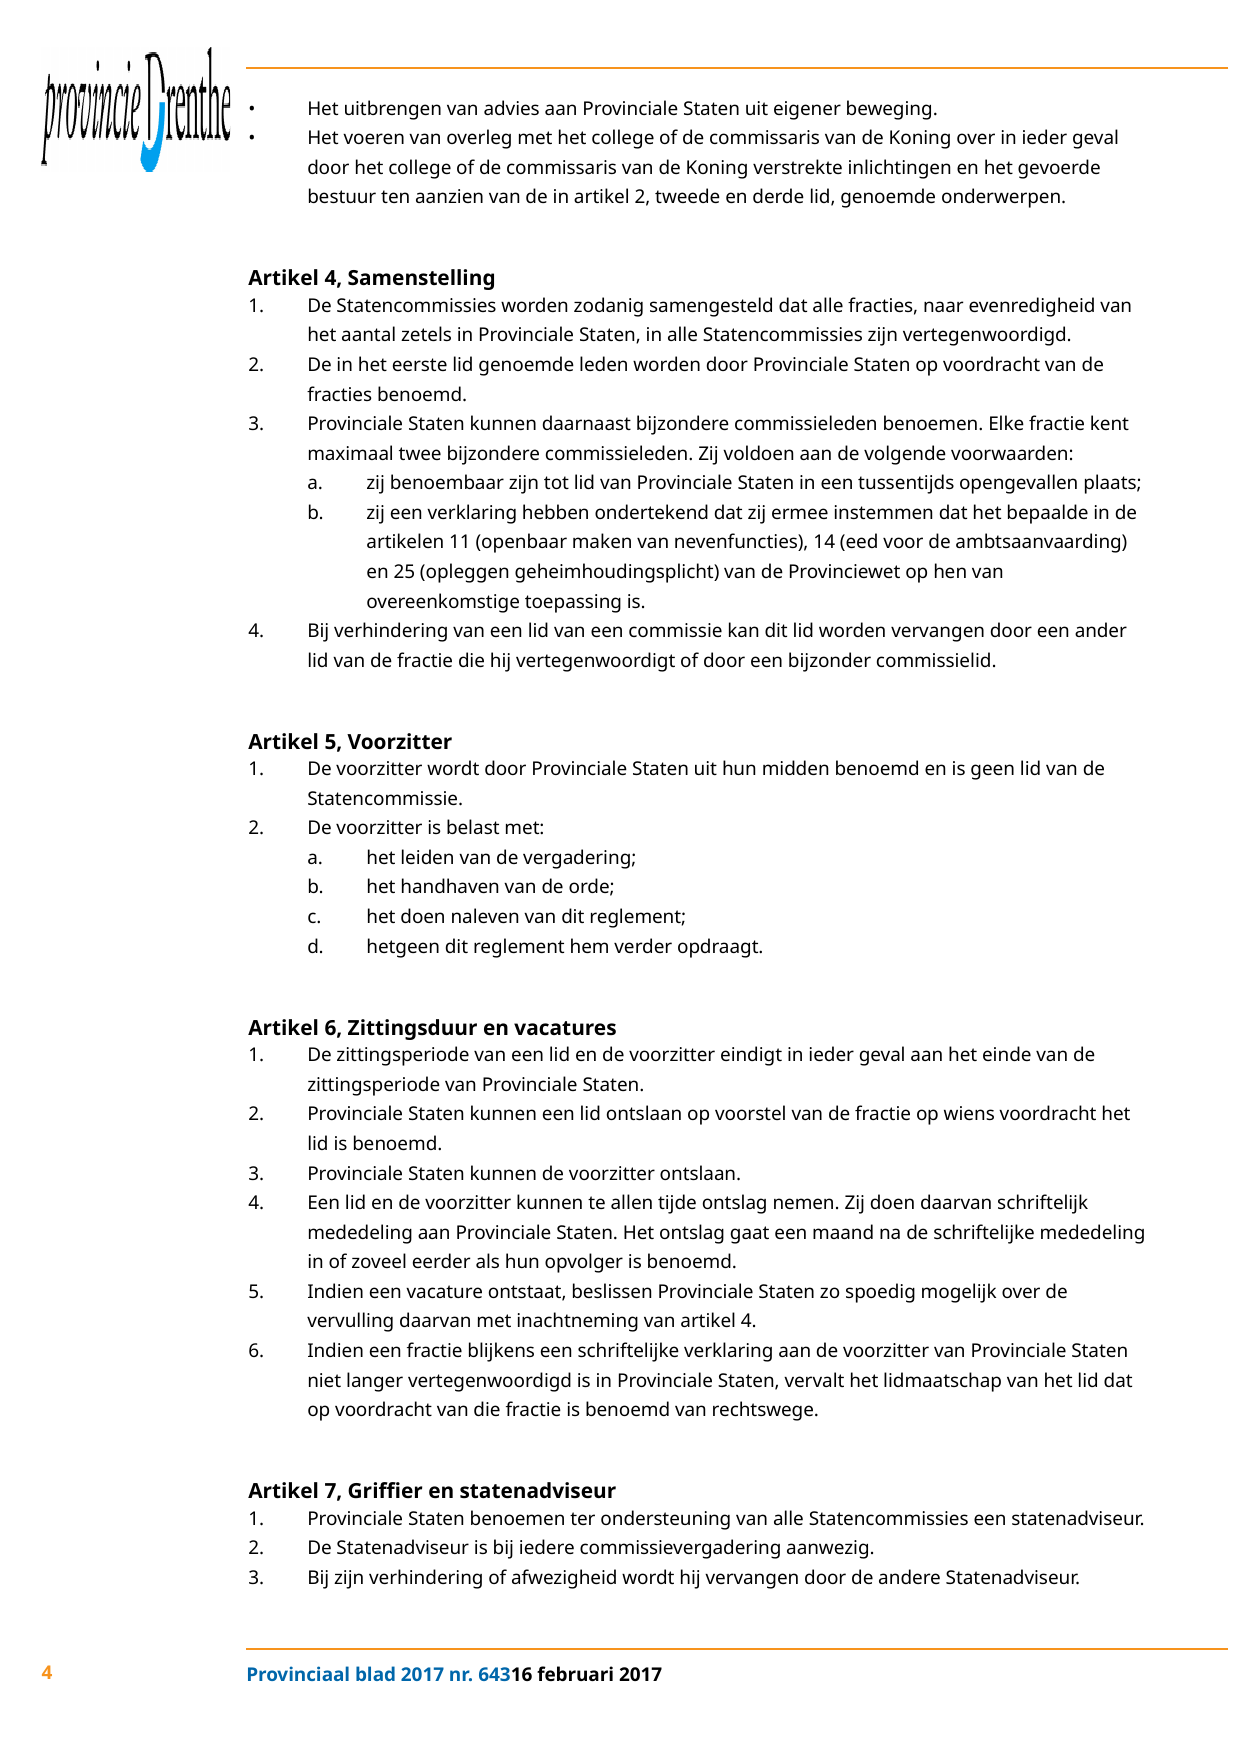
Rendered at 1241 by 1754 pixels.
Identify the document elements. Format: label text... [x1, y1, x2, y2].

list Provinciale Staten kunnen daarnaast bijzondere commissieleden benoemen. Elke fractie kent maximaal twee bijzondere commissieleden. Zij voldoen aan de volgende voorwaarden: [248, 410, 1152, 466]
list het doen naleven van dit reglement; [307, 903, 1152, 929]
list Indien een vacature ontstaat, beslissen Provinciale Staten zo spoedig mogelijk over de vervulling daarvan met inachtneming van artikel 4. [248, 1278, 1152, 1333]
list Een lid en de voorzitter kunnen te allen tijde ontslag nemen. Zij doen daarvan schriftelijk mededeling aan Provinciale Staten. Het ontslag gaat een maand na de schriftelijke mededeling in of zoveel eerder als hun opvolger is benoemd. [248, 1189, 1152, 1274]
list Het voeren van overleg met het college of de commissaris van de Koning over in ieder geval door het college of de commissaris van de Koning verstrekte inlichtingen en het gevoerde bestuur ten aanzien van de in artikel 2, tweede en derde lid, genoemde onderwerpen. [248, 124, 1152, 209]
list De Statenadviseur is bij iedere commissievergadering aanwezig. [248, 1534, 1152, 1560]
list zij een verklaring hebben ondertekend dat zij ermee instemmen dat het bepaalde in de artikelen 11 (openbaar maken van nevenfuncties), 14 (eed voor de ambtsaanvaarding) en 25 (opleggen geheimhoudingsplicht) van de Provinciewet op hen van overeenkomstige toepassing is. [307, 499, 1152, 613]
list Provinciale Staten kunnen de voorzitter ontslaan. [248, 1160, 1152, 1185]
list Bij zijn verhindering of afwezigheid wordt hij vervangen door de andere Statenadviseur. [248, 1564, 1152, 1590]
list De voorzitter wordt door Provinciale Staten uit hun midden benoemd en is geen lid van de Statencommissie. [248, 755, 1152, 811]
list het leiden van de vergadering; [307, 844, 1152, 870]
text Artikel 7, Griffier en statenadviseur [248, 1476, 1152, 1505]
text Artikel 6, Zittingsduur en vacatures [248, 1013, 1152, 1041]
list Indien een fractie blijkens een schriftelijke verklaring aan de voorzitter van Provinciale Staten niet langer vertegenwoordigd is in Provinciale Staten, vervalt het lidmaatschap van het lid dat op voordracht van die fractie is benoemd van rechtswege. [248, 1337, 1152, 1422]
list het handhaven van de orde; [307, 874, 1152, 899]
text Artikel 5, Voorzitter [248, 727, 1152, 755]
list De zittingsperiode van een lid en de voorzitter eindigt in ieder geval aan het einde van de zittingsperiode van Provinciale Staten. [248, 1041, 1152, 1097]
list De in het eerste lid genoemde leden worden door Provinciale Staten op voordracht van de fracties benoemd. [248, 351, 1152, 406]
list De voorzitter is belast met: [248, 814, 1152, 840]
list Provinciale Staten kunnen een lid ontslaan op voorstel van de fractie op wiens voordracht het lid is benoemd. [248, 1101, 1152, 1156]
list Provinciale Staten benoemen ter ondersteuning van alle Statencommissies een statenadviseur. [248, 1505, 1152, 1531]
list Bij verhindering van een lid van een commissie kan dit lid worden vervangen door een ander lid van de fractie die hij vertegenwoordigt of door een bijzonder commissielid. [248, 617, 1152, 673]
picture [41, 47, 231, 172]
text Artikel 4, Samenstelling [248, 263, 1152, 292]
list De Statencommissies worden zodanig samengesteld dat alle fracties, naar evenredigheid van het aantal zetels in Provinciale Staten, in alle Statencommissies zijn vertegenwoordigd. [248, 292, 1152, 347]
list Het uitbrengen van advies aan Provinciale Staten uit eigener beweging. [248, 95, 1152, 121]
list hetgeen dit reglement hem verder opdraagt. [307, 933, 1152, 959]
list zij benoembaar zijn tot lid van Provinciale Staten in een tussentijds opengevallen plaats; [307, 469, 1152, 495]
